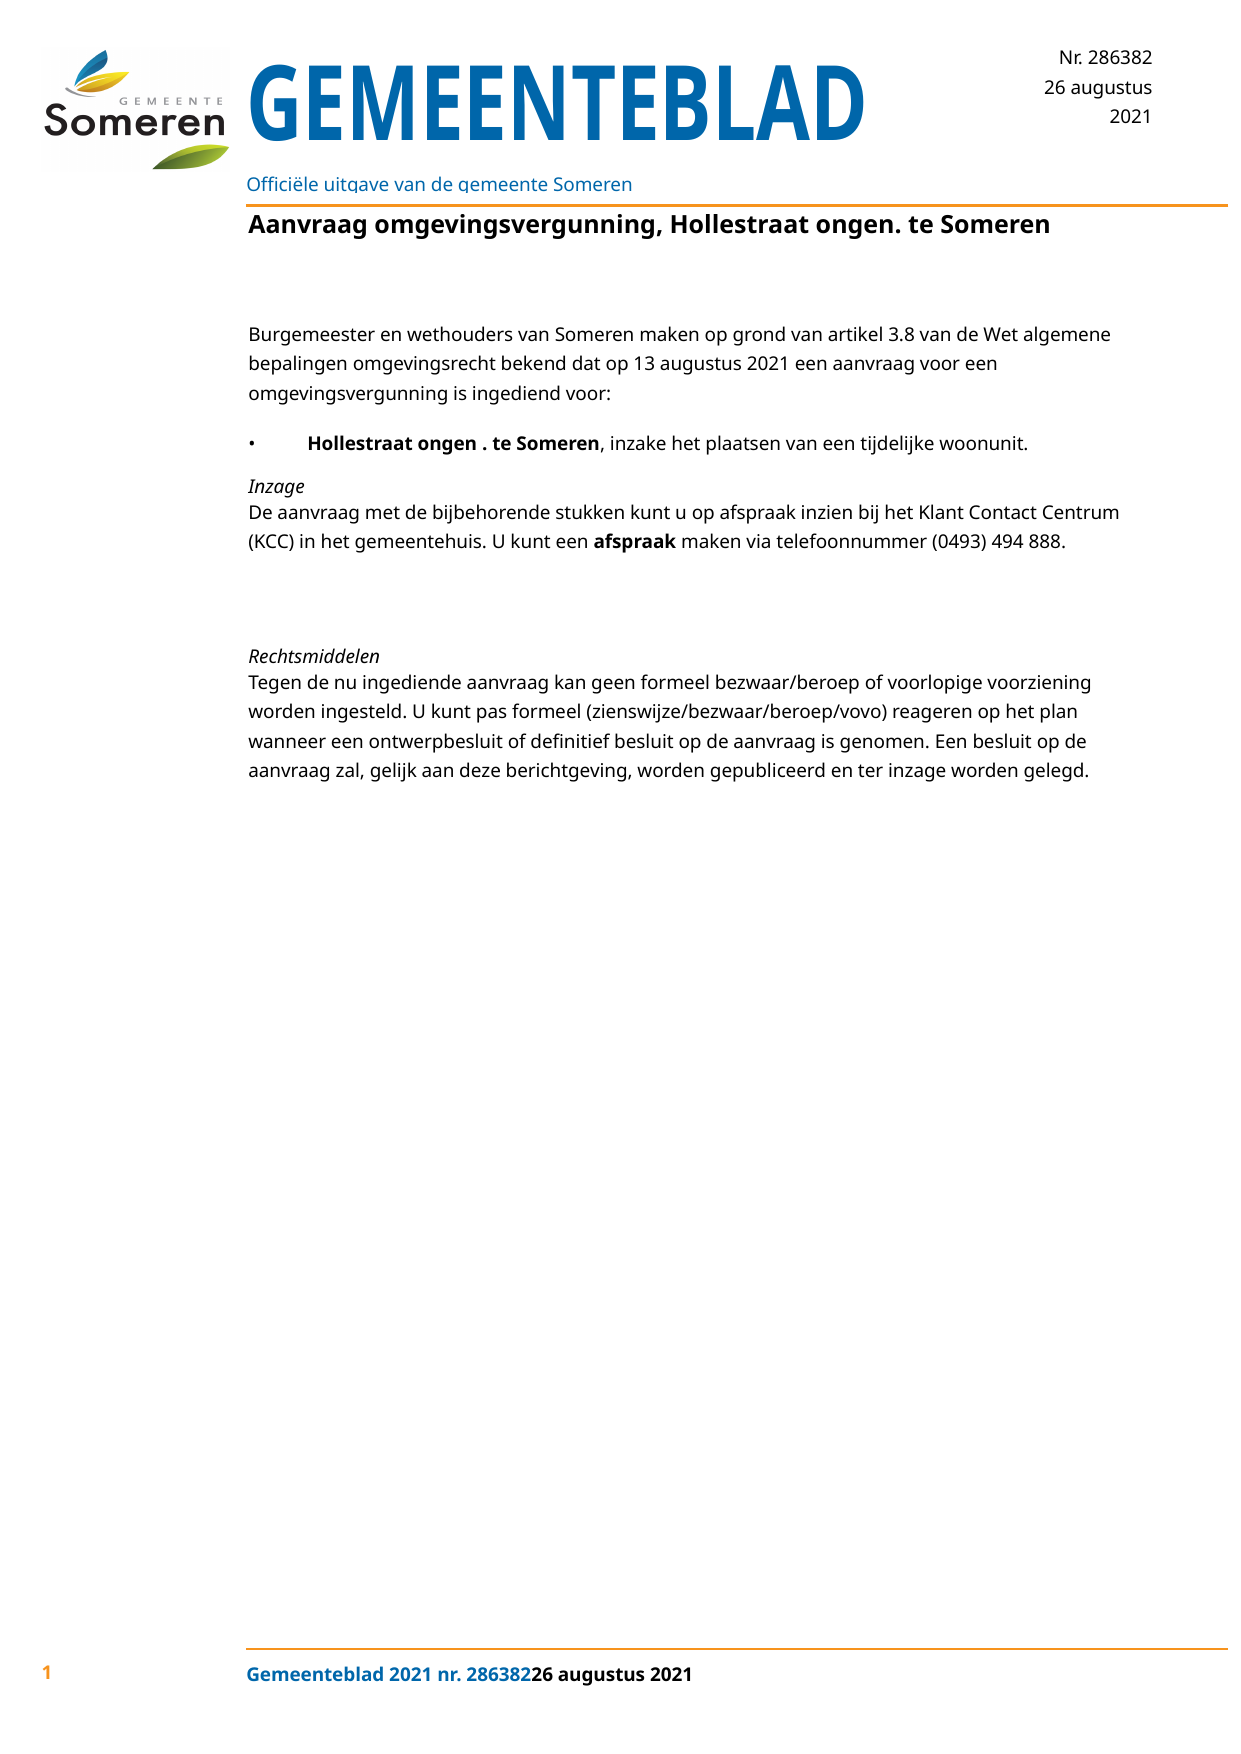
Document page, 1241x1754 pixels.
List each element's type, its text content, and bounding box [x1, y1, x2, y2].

text Tegen de nu ingediende aanvraag kan geen formeel bezwaar/beroep of voorlopige voorziening worden ingesteld. U kunt pas formeel (zienswijze/bezwaar/beroep/vovo) reageren op het plan wanneer een ontwerpbesluit of definitief besluit op de aanvraag is genomen. Een besluit op de aanvraag zal, gelijk aan deze berichtgeving, worden gepubliceerd en ter inzage worden gelegd. [248, 669, 1152, 783]
text Aanvraag omgevingsvergunning, Hollestraat ongen. te Someren [248, 207, 1152, 241]
list Hollestraat ongen . te Someren, inzake het plaatsen van een tijdelijke woonunit. [248, 430, 1152, 456]
text Inzage [248, 473, 1152, 499]
picture [41, 47, 231, 172]
text Rechtsmiddelen [248, 643, 1152, 669]
text De aanvraag met de bijbehorende stukken kunt u op afspraak inzien bij het Klant Contact Centrum (KCC) in het gemeentehuis. U kunt een afspraak maken via telefoonnummer (0493) 494 888. [248, 499, 1152, 554]
text Burgemeester en wethouders van Someren maken op grond van artikel 3.8 van de Wet algemene bepalingen omgevingsrecht bekend dat op 13 augustus 2021 een aanvraag voor een omgevingsvergunning is ingediend voor: [248, 321, 1152, 406]
